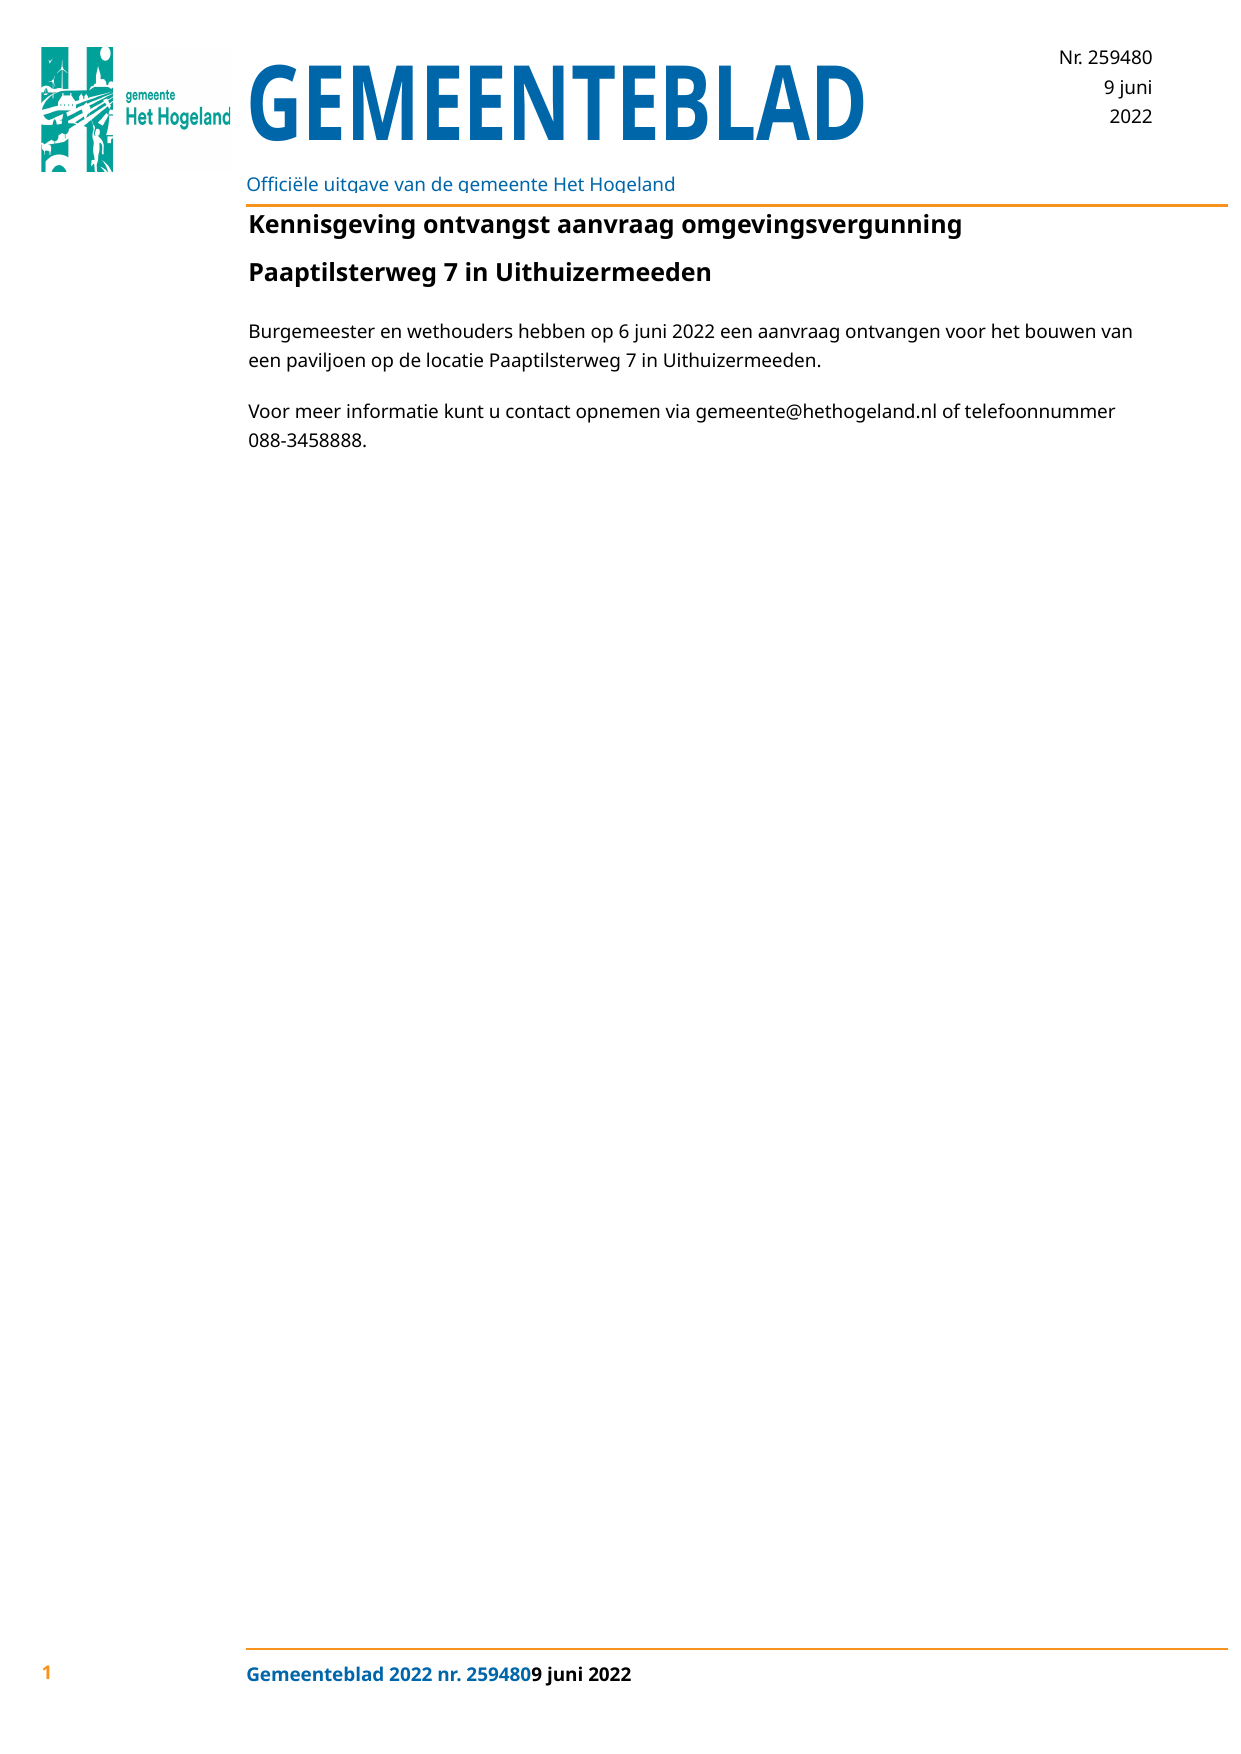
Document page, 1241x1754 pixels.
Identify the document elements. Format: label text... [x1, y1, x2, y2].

picture [41, 47, 231, 172]
text Burgemeester en wethouders hebben op 6 juni 2022 een aanvraag ontvangen voor het bouwen van een paviljoen op de locatie Paaptilsterweg 7 in Uithuizermeeden. [248, 318, 1152, 373]
text Kennisgeving ontvangst aanvraag omgevingsvergunning Paaptilsterweg 7 in Uithuizermeeden [248, 207, 1152, 288]
text Voor meer informatie kunt u contact opnemen via gemeente@hethogeland.nl of telefoonnummer 088-3458888. [248, 398, 1152, 453]
